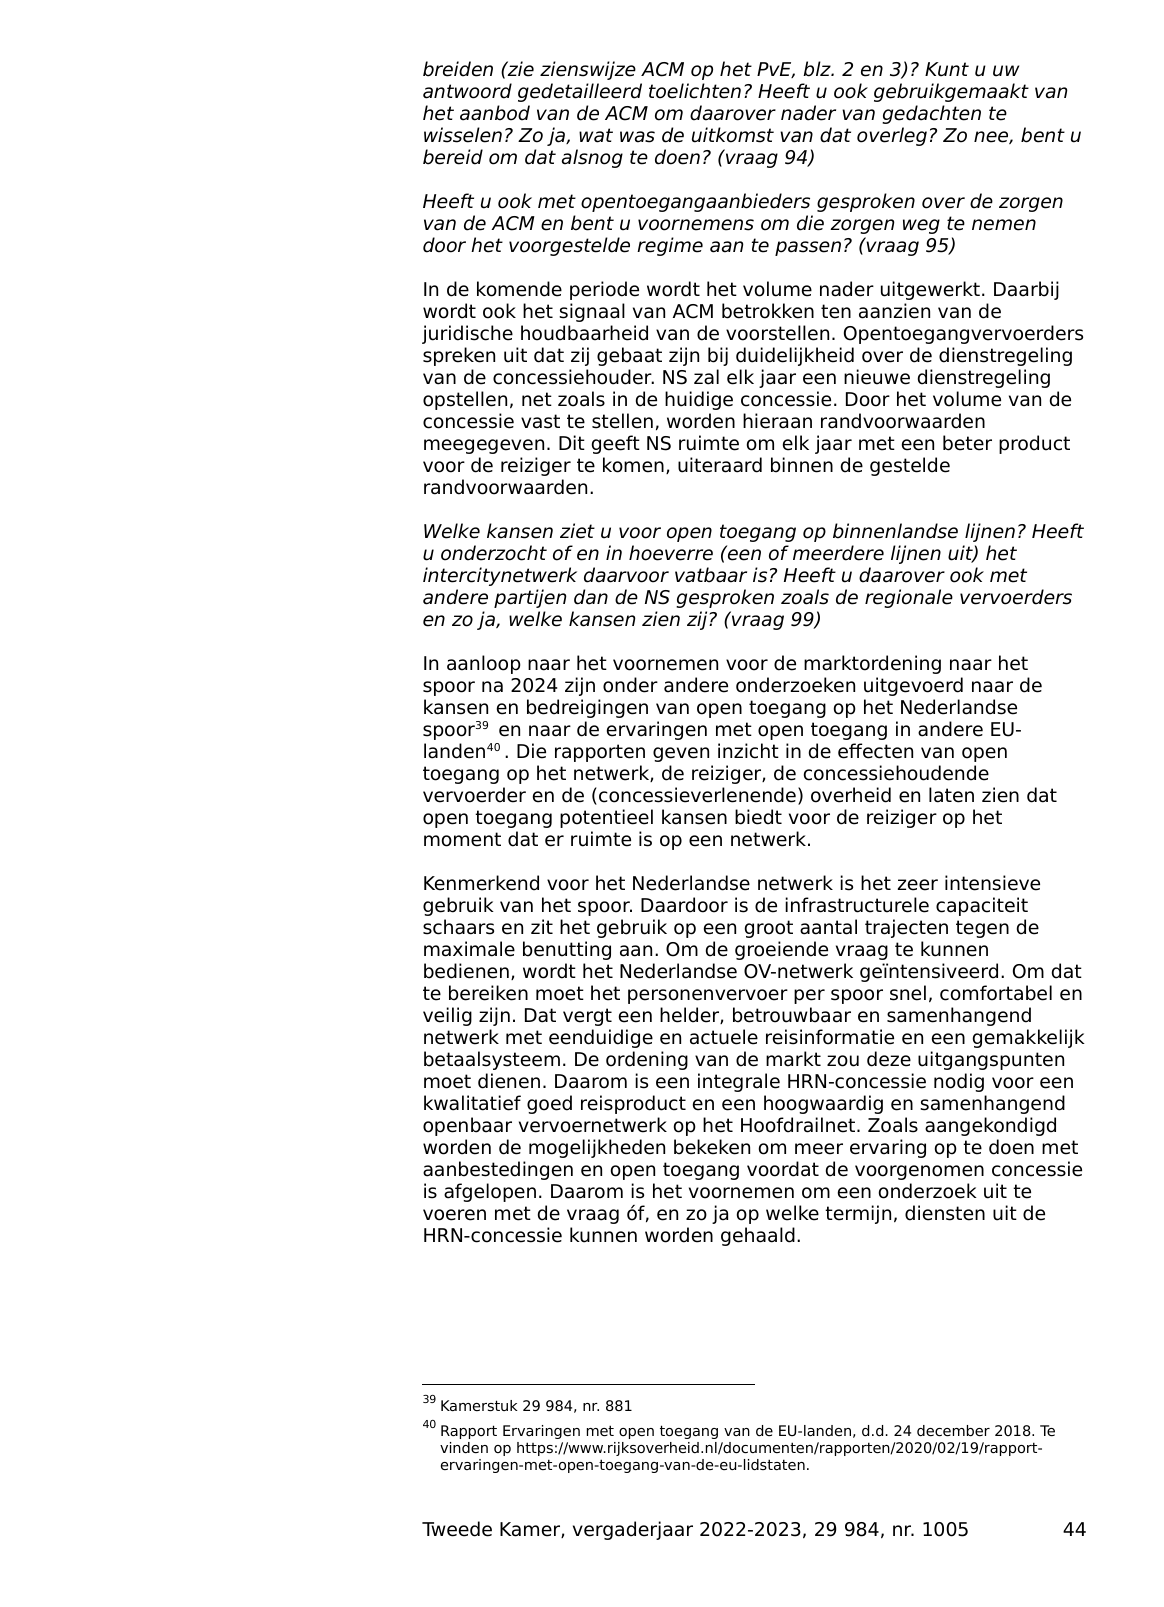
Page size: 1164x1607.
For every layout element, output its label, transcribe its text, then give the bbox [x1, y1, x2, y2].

text Rapport Ervaringen met open toegang van de EU-landen, d.d. 24 december 2018. Te vinden op https://www.rijksoverheid.nl/documenten/rapporten/2020/02/19/rapport-ervaringen-met-open-toegang-van-de-eu-lidstaten. [422, 1418, 1087, 1474]
text Kamerstuk 29 984, nr. 881 [422, 1393, 1087, 1416]
text Kenmerkend voor het Nederlandse netwerk is het zeer intensieve gebruik van het spoor. Daardoor is de infrastructurele capaciteit schaars en zit het gebruik op een groot aantal trajecten tegen de maximale benutting aan. Om de groeiende vraag te kunnen bedienen, wordt het Nederlandse OV-netwerk geïntensiveerd. Om dat te bereiken moet het personenvervoer per spoor snel, comfortabel en veilig zijn. Dat vergt een helder, betrouwbaar en samenhangend netwerk met eenduidige en actuele reisinformatie en een gemakkelijk betaalsysteem. De ordening van de markt zou deze uitgangspunten moet dienen. Daarom is een integrale HRN-concessie nodig voor een kwalitatief goed reisproduct en een hoogwaardig en samenhangend openbaar vervoernetwerk op het Hoofdrailnet. Zoals aangekondigd worden de mogelijkheden bekeken om meer ervaring op te doen met aanbestedingen en open toegang voordat de voorgenomen concessie is afgelopen. Daarom is het voornemen om een onderzoek uit te voeren met de vraag óf, en zo ja op welke termijn, diensten uit de HRN-concessie kunnen worden gehaald. [422, 873, 1087, 1247]
text Heeft u ook met opentoegangaanbieders gesproken over de zorgen van de ACM en bent u voornemens om die zorgen weg te nemen door het voorgestelde regime aan te passen? (vraag 95) [422, 191, 1087, 257]
text breiden (zie zienswijze ACM op het PvE, blz. 2 en 3)? Kunt u uw antwoord gedetailleerd toelichten? Heeft u ook gebruikgemaakt van het aanbod van de ACM om daarover nader van gedachten te wisselen? Zo ja, wat was de uitkomst van dat overleg? Zo nee, bent u bereid om dat alsnog te doen? (vraag 94) [422, 59, 1087, 169]
text In aanloop naar het voornemen voor de marktordening naar het spoor na 2024 zijn onder andere onderzoeken uitgevoerd naar de kansen en bedreigingen van open toegang op het Nederlandse spoor en naar de ervaringen met open toegang in andere EU-landen. Die rapporten geven inzicht in de effecten van open toegang op het netwerk, de reiziger, de concessiehoudende vervoerder en de (concessieverlenende) overheid en laten zien dat open toegang potentieel kansen biedt voor de reiziger op het moment dat er ruimte is op een netwerk. [422, 653, 1087, 851]
text Welke kansen ziet u voor open toegang op binnenlandse lijnen? Heeft u onderzocht of en in hoeverre (een of meerdere lijnen uit) het intercitynetwerk daarvoor vatbaar is? Heeft u daarover ook met andere partijen dan de NS gesproken zoals de regionale vervoerders en zo ja, welke kansen zien zij? (vraag 99) [422, 521, 1087, 631]
text In de komende periode wordt het volume nader uitgewerkt. Daarbij wordt ook het signaal van ACM betrokken ten aanzien van de juridische houdbaarheid van de voorstellen. Opentoegangvervoerders spreken uit dat zij gebaat zijn bij duidelijkheid over de dienstregeling van de concessiehouder. NS zal elk jaar een nieuwe dienstregeling opstellen, net zoals in de huidige concessie. Door het volume van de concessie vast te stellen, worden hieraan randvoorwaarden meegegeven. Dit geeft NS ruimte om elk jaar met een beter product voor de reiziger te komen, uiteraard binnen de gestelde randvoorwaarden. [422, 279, 1087, 499]
